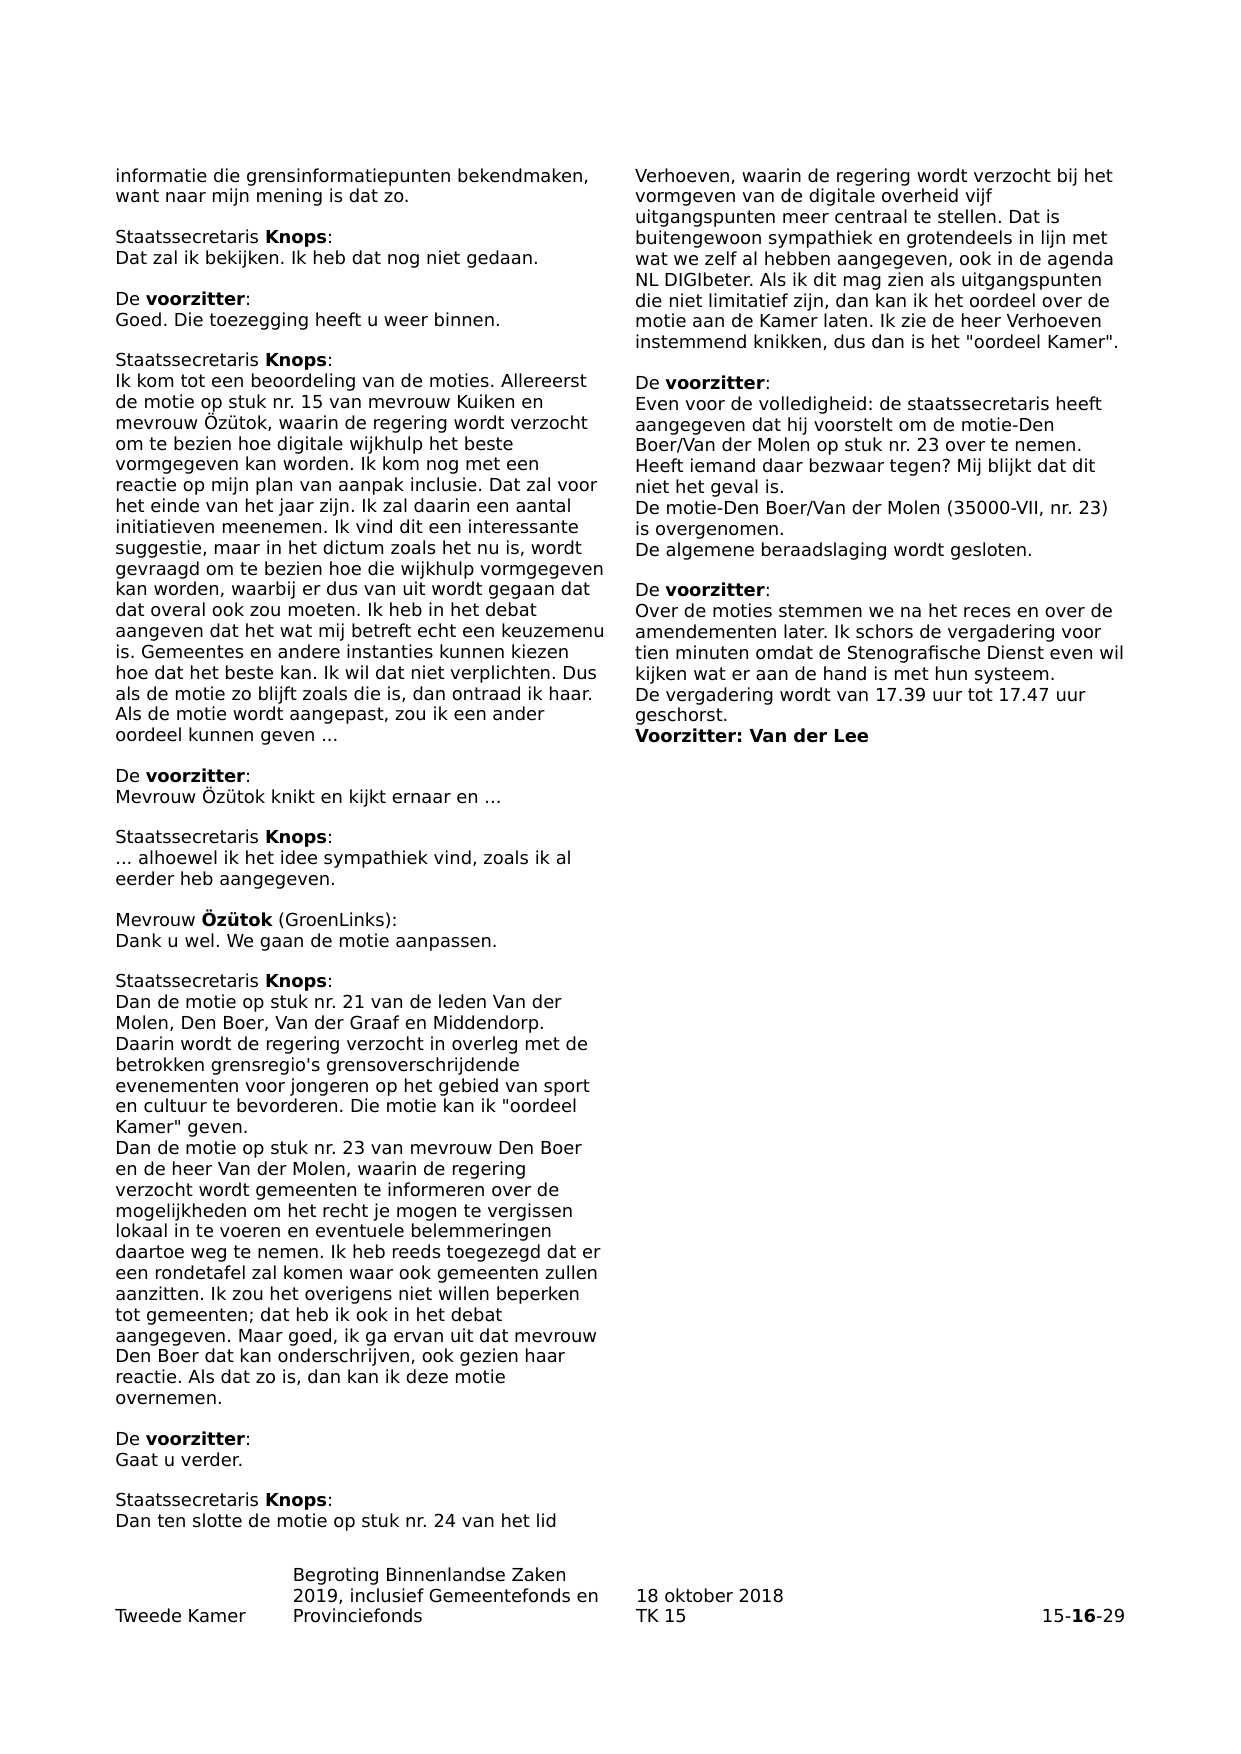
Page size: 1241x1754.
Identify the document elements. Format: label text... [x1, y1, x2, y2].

text Ik kom tot een beoordeling van de moties. Allereerst de motie op stuk nr. 15 van mevrouw Kuiken en mevrouw Özütok, waarin de regering wordt verzocht om te bezien hoe digitale wijkhulp het beste vormgegeven kan worden. Ik kom nog met een reactie op mijn plan van aanpak inclusie. Dat zal voor het einde van het jaar zijn. Ik zal daarin een aantal initiatieven meenemen. Ik vind dit een interessante suggestie, maar in het dictum zoals het nu is, wordt gevraagd om te bezien hoe die wijkhulp vormgegeven kan worden, waarbij er dus van uit wordt gegaan dat dat overal ook zou moeten. Ik heb in het debat aangeven dat het wat mij betreft echt een keuzemenu is. Gemeentes en andere instanties kunnen kiezen hoe dat het beste kan. Ik wil dat niet verplichten. Dus als de motie zo blijft zoals die is, dan ontraad ik haar. Als de motie wordt aangepast, zou ik een ander oordeel kunnen geven ... [115, 371, 605, 746]
text Even voor de volledigheid: de staatssecretaris heeft aangegeven dat hij voorstelt om de motie-Den Boer/Van der Molen op stuk nr. 23 over te nemen. Heeft iemand daar bezwaar tegen? Mij blijkt dat dit niet het geval is. [635, 393, 1125, 498]
text Dan de motie op stuk nr. 21 van de leden Van der Molen, Den Boer, Van der Graaf en Middendorp. Daarin wordt de regering verzocht in overleg met de betrokken grensregio's grensoverschrijdende evenementen voor jongeren op het gebied van sport en cultuur te bevorderen. Die motie kan ik "oordeel Kamer" geven. [115, 992, 605, 1138]
text Dank u wel. We gaan de motie aanpassen. [115, 931, 605, 951]
text Dat zal ik bekijken. Ik heb dat nog niet gedaan. [115, 248, 605, 268]
text De vergadering wordt van 17.39 uur tot 17.47 uur geschorst. [635, 684, 1125, 726]
text informatie die grensinformatiepunten bekendmaken, want naar mijn mening is dat zo. [115, 165, 605, 207]
text De algemene beraadslaging wordt gesloten. [635, 539, 1125, 560]
text Verhoeven, waarin de regering wordt verzocht bij het vormgeven van de digitale overheid vijf uitgangspunten meer centraal te stellen. Dat is buitengewoon sympathiek en grotendeels in lijn met wat we zelf al hebben aangegeven, ook in de agenda NL DIGIbeter. Als ik dit mag zien als uitgangspunten die niet limitatief zijn, dan kan ik het oordeel over de motie aan de Kamer laten. Ik zie de heer Verhoeven instemmend knikken, dus dan is het "oordeel Kamer". [635, 165, 1125, 353]
text De voorzitter: [115, 288, 605, 309]
text Dan ten slotte de motie op stuk nr. 24 van het lid [115, 1511, 605, 1532]
text Staatssecretaris Knops: [115, 1490, 605, 1511]
text Staatssecretaris Knops: [115, 827, 605, 848]
text Mevrouw Özütok knikt en kijkt ernaar en ... [115, 787, 605, 807]
text Staatssecretaris Knops: [115, 227, 605, 248]
text Mevrouw Özütok (GroenLinks): [115, 910, 605, 931]
text De voorzitter: [115, 1429, 605, 1449]
text Dan de motie op stuk nr. 23 van mevrouw Den Boer en de heer Van der Molen, waarin de regering verzocht wordt gemeenten te informeren over de mogelijkheden om het recht je mogen te vergissen lokaal in te voeren en eventuele belemmeringen daartoe weg te nemen. Ik heb reeds toegezegd dat er een rondetafel zal komen waar ook gemeenten zullen aanzitten. Ik zou het overigens niet willen beperken tot gemeenten; dat heb ik ook in het debat aangegeven. Maar goed, ik ga ervan uit dat mevrouw Den Boer dat kan onderschrijven, ook gezien haar reactie. Als dat zo is, dan kan ik deze motie overnemen. [115, 1138, 605, 1409]
text Voorzitter: Van der Lee [635, 726, 1125, 747]
text Goed. Die toezegging heeft u weer binnen. [115, 309, 605, 330]
text Over de moties stemmen we na het reces en over de amendementen later. Ik schors de vergadering voor tien minuten omdat de Stenografische Dienst even wil kijken wat er aan de hand is met hun systeem. [635, 601, 1125, 684]
text Staatssecretaris Knops: [115, 350, 605, 371]
text De voorzitter: [635, 373, 1125, 393]
text ... alhoewel ik het idee sympathiek vind, zoals ik al eerder heb aangegeven. [115, 848, 605, 890]
text De motie-Den Boer/Van der Molen (35000-VII, nr. 23) is overgenomen. [635, 498, 1125, 539]
text Gaat u verder. [115, 1449, 605, 1470]
text Staatssecretaris Knops: [115, 971, 605, 992]
text De voorzitter: [115, 766, 605, 787]
text De voorzitter: [635, 580, 1125, 601]
